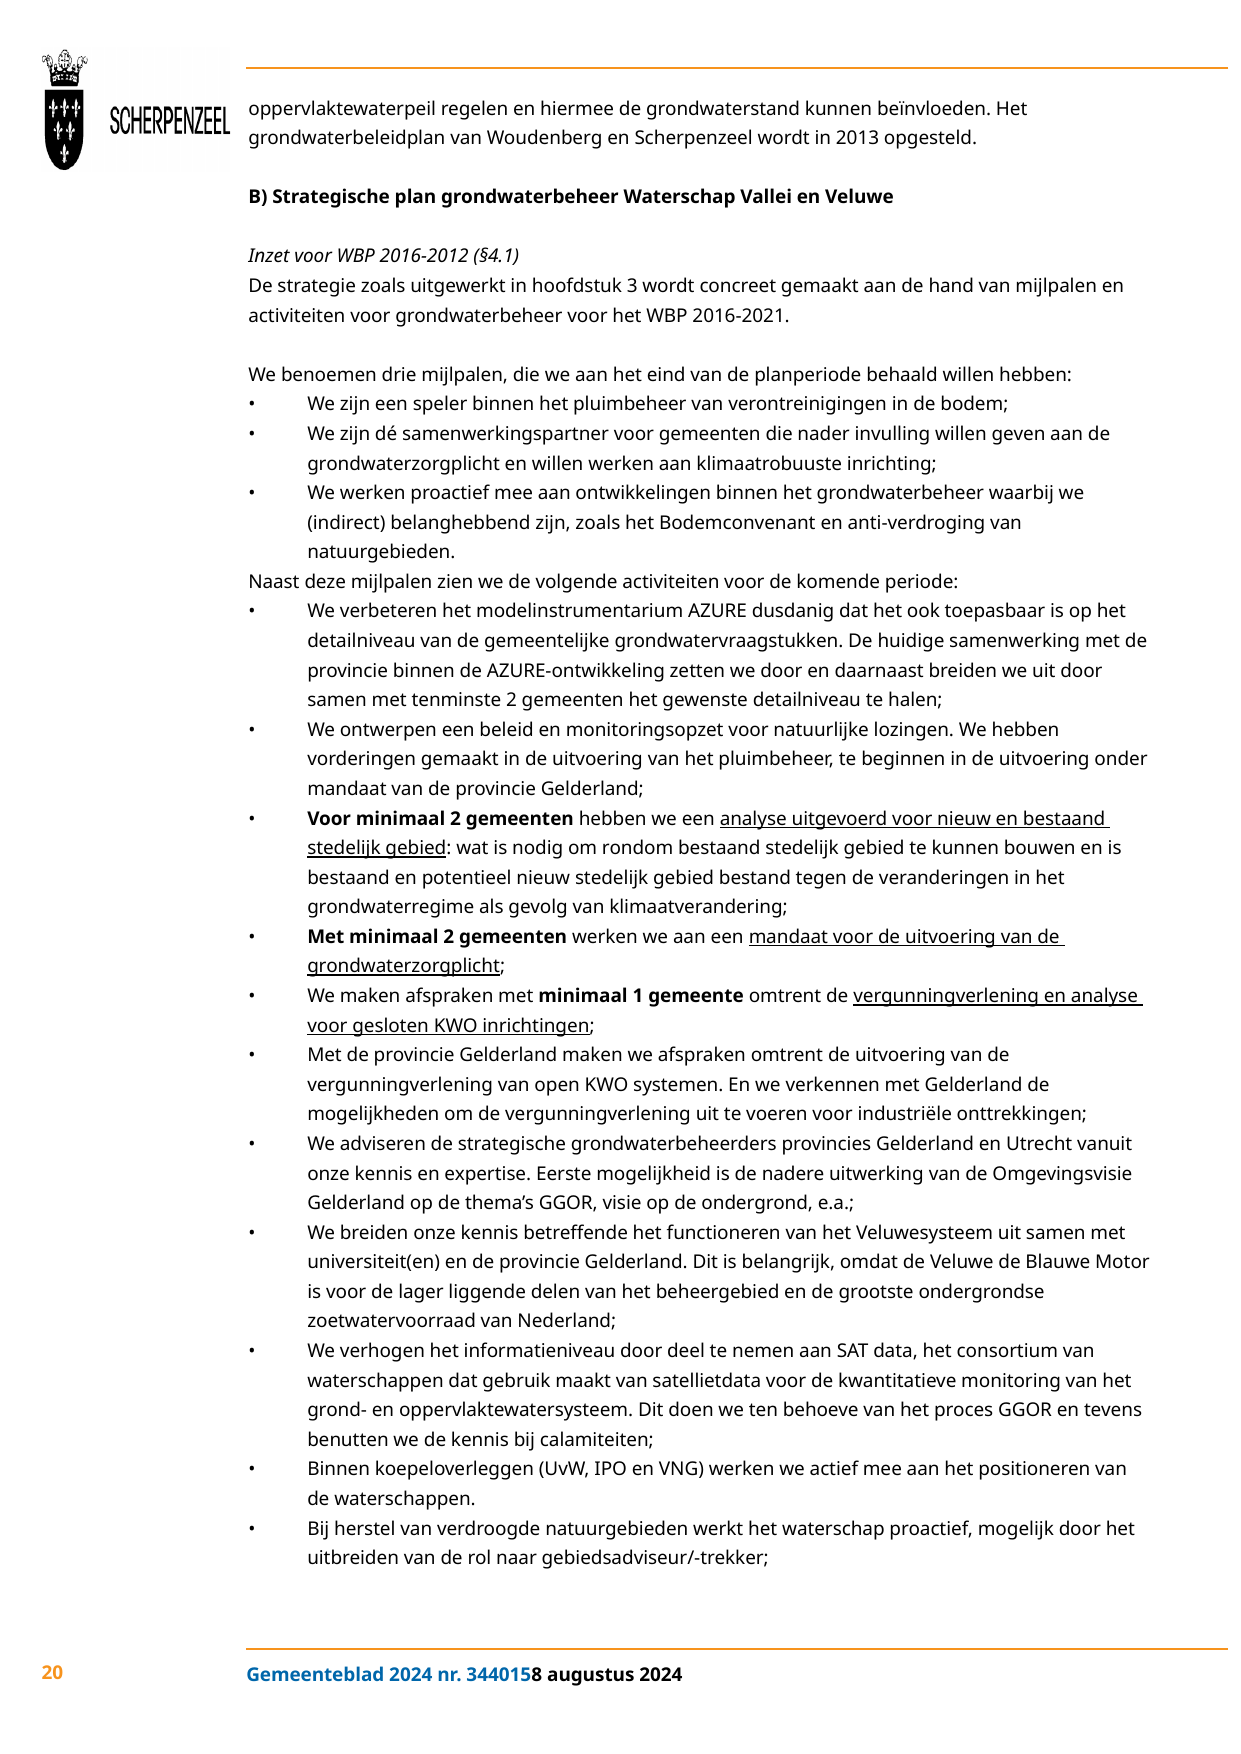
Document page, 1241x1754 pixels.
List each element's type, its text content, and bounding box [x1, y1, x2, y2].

text B) Strategische plan grondwaterbeheer Waterschap Vallei en Veluwe [248, 183, 1152, 209]
list We maken afspraken met minimaal 1 gemeente omtrent de vergunningverlening en analyse voor gesloten KWO inrichtingen; [248, 982, 1152, 1038]
list Met de provincie Gelderland maken we afspraken omtrent de uitvoering van de vergunningverlening van open KWO systemen. En we verkennen met Gelderland de mogelijkheden om de vergunningverlening uit te voeren voor industriële onttrekkingen; [248, 1041, 1152, 1126]
list Bij herstel van verdroogde natuurgebieden werkt het waterschap proactief, mogelijk door het uitbreiden van de rol naar gebiedsadviseur/-trekker; [248, 1515, 1152, 1570]
list Voor minimaal 2 gemeenten hebben we een analyse uitgevoerd voor nieuw en bestaand stedelijk gebied: wat is nodig om rondom bestaand stedelijk gebied te kunnen bouwen en is bestaand en potentieel nieuw stedelijk gebied bestand tegen de veranderingen in het grondwaterregime als gevolg van klimaatverandering; [248, 805, 1152, 919]
list We werken proactief mee aan ontwikkelingen binnen het grondwaterbeheer waarbij we (indirect) belanghebbend zijn, zoals het Bodemconvenant en anti-verdroging van natuurgebieden. [248, 479, 1152, 564]
list We ontwerpen een beleid en monitoringsopzet voor natuurlijke lozingen. We hebben vorderingen gemaakt in de uitvoering van het pluimbeheer, te beginnen in de uitvoering onder mandaat van de provincie Gelderland; [248, 716, 1152, 801]
text Naast deze mijlpalen zien we de volgende activiteiten voor de komende periode: [248, 568, 1152, 594]
list We zijn een speler binnen het pluimbeheer van verontreinigingen in de bodem; [248, 391, 1152, 416]
picture [41, 47, 231, 172]
list We verhogen het informatieniveau door deel te nemen aan SAT data, het consortium van waterschappen dat gebruik maakt van satellietdata voor de kwantitatieve monitoring van het grond- en oppervlaktewatersysteem. Dit doen we ten behoeve van het proces GGOR en tevens benutten we de kennis bij calamiteiten; [248, 1337, 1152, 1452]
list Met minimaal 2 gemeenten werken we aan een mandaat voor de uitvoering van de grondwaterzorgplicht; [248, 923, 1152, 978]
text Inzet voor WBP 2016-2012 (§4.1) [248, 243, 1152, 268]
text oppervlaktewaterpeil regelen en hiermee de grondwaterstand kunnen beïnvloeden. Het grondwaterbeleidplan van Woudenberg en Scherpenzeel wordt in 2013 opgesteld. [248, 95, 1152, 150]
list We zijn dé samenwerkingspartner voor gemeenten die nader invulling willen geven aan de grondwaterzorgplicht en willen werken aan klimaatrobuuste inrichting; [248, 420, 1152, 476]
list We verbeteren het modelinstrumentarium AZURE dusdanig dat het ook toepasbaar is op het detailniveau van de gemeentelijke grondwatervraagstukken. De huidige samenwerking met de provincie binnen de AZURE-ontwikkeling zetten we door en daarnaast breiden we uit door samen met tenminste 2 gemeenten het gewenste detailniveau te halen; [248, 598, 1152, 712]
text We benoemen drie mijlpalen, die we aan het eind van de planperiode behaald willen hebben: [248, 361, 1152, 387]
list We breiden onze kennis betreffende het functioneren van het Veluwesysteem uit samen met universiteit(en) en de provincie Gelderland. Dit is belangrijk, omdat de Veluwe de Blauwe Motor is voor de lager liggende delen van het beheergebied en de grootste ondergrondse zoetwatervoorraad van Nederland; [248, 1219, 1152, 1333]
list We adviseren de strategische grondwaterbeheerders provincies Gelderland en Utrecht vanuit onze kennis en expertise. Eerste mogelijkheid is de nadere uitwerking van de Omgevingsvisie Gelderland op de thema’s GGOR, visie op de ondergrond, e.a.; [248, 1130, 1152, 1215]
text De strategie zoals uitgewerkt in hoofdstuk 3 wordt concreet gemaakt aan de hand van mijlpalen en activiteiten voor grondwaterbeheer voor het WBP 2016-2021. [248, 272, 1152, 328]
list Binnen koepeloverleggen (UvW, IPO en VNG) werken we actief mee aan het positioneren van de waterschappen. [248, 1456, 1152, 1511]
